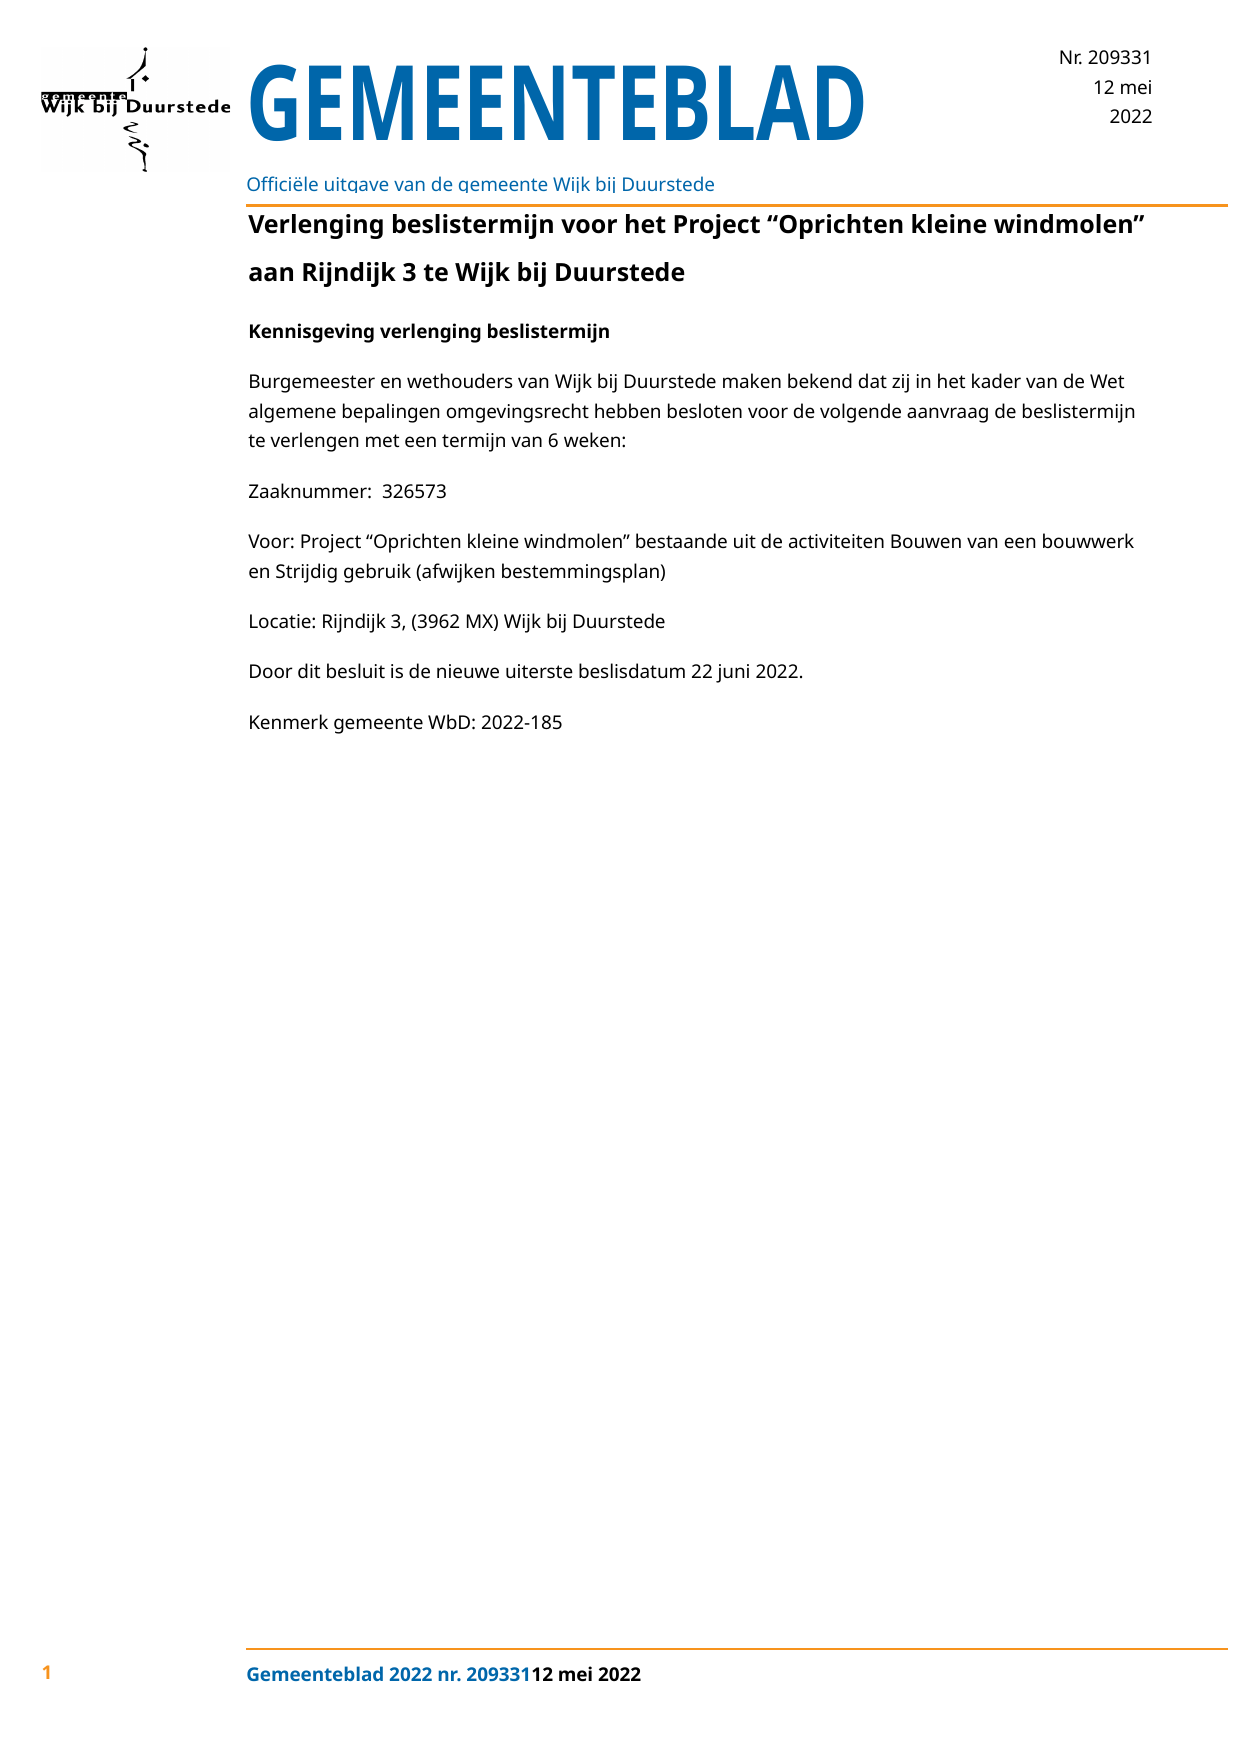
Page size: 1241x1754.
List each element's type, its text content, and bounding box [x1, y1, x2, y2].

text Voor: Project “Oprichten kleine windmolen” bestaande uit de activiteiten Bouwen van een bouwwerk en Strijdig gebruik (afwijken bestemmingsplan) [248, 528, 1152, 584]
text Verlenging beslistermijn voor het Project “Oprichten kleine windmolen” aan Rijndijk 3 te Wijk bij Duurstede [248, 207, 1152, 288]
text Door dit besluit is de nieuwe uiterste beslisdatum 22 juni 2022. [248, 659, 1152, 684]
text Kennisgeving verlenging beslistermijn [248, 318, 1152, 344]
text Burgemeester en wethouders van Wijk bij Duurstede maken bekend dat zij in het kader van de Wet algemene bepalingen omgevingsrecht hebben besloten voor de volgende aanvraag de beslistermijn te verlengen met een termijn van 6 weken: [248, 368, 1152, 453]
text Locatie: Rijndijk 3, (3962 MX) Wijk bij Duurstede [248, 608, 1152, 634]
picture [41, 47, 231, 172]
text Kenmerk gemeente WbD: 2022-185 [248, 709, 1152, 735]
text Zaaknummer: 326573 [248, 478, 1152, 504]
